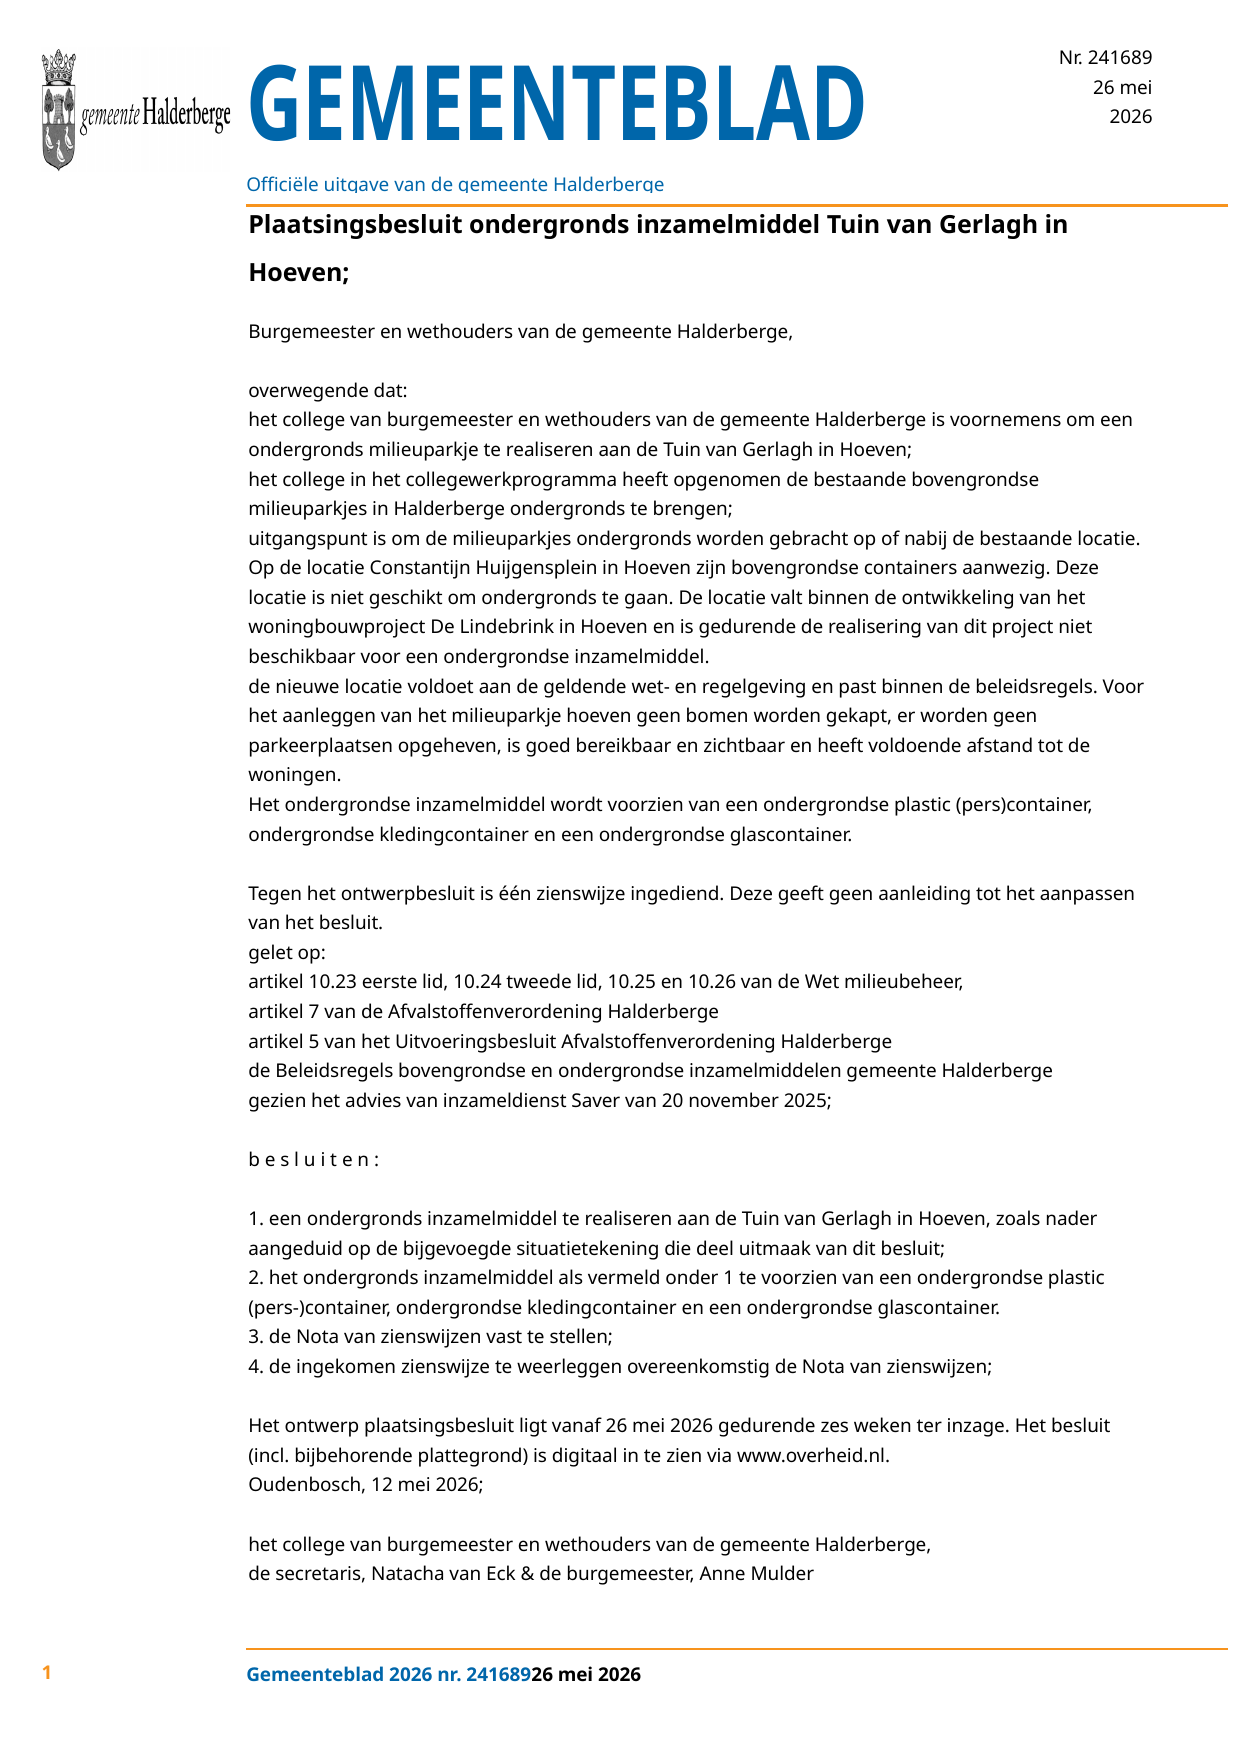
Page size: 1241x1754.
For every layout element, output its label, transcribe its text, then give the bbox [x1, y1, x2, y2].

picture [41, 47, 231, 172]
text overwegende dat: [248, 377, 1152, 403]
text gezien het advies van inzameldienst Saver van 20 november 2025; [248, 1087, 1152, 1113]
text het college van burgemeester en wethouders van de gemeente Halderberge is voornemens om een ondergronds milieuparkje te realiseren aan de Tuin van Gerlagh in Hoeven; [248, 407, 1152, 462]
text artikel 5 van het Uitvoeringsbesluit Afvalstoffenverordening Halderberge [248, 1028, 1152, 1054]
text de secretaris, Natacha van Eck & de burgemeester, Anne Mulder [248, 1560, 1152, 1586]
text de Beleidsregels bovengrondse en ondergrondse inzamelmiddelen gemeente Halderberge [248, 1057, 1152, 1083]
text de nieuwe locatie voldoet aan de geldende wet- en regelgeving en past binnen de beleidsregels. Voor het aanleggen van het milieuparkje hoeven geen bomen worden gekapt, er worden geen parkeerplaatsen opgeheven, is goed bereikbaar en zichtbaar en heeft voldoende afstand tot de woningen. [248, 673, 1152, 787]
text Burgemeester en wethouders van de gemeente Halderberge, [248, 318, 1152, 344]
text gelet op: [248, 939, 1152, 965]
text b e s l u i t e n : [248, 1146, 1152, 1172]
text Plaatsingsbesluit ondergronds inzamelmiddel Tuin van Gerlagh in Hoeven; [248, 207, 1152, 288]
text Tegen het ontwerpbesluit is één zienswijze ingediend. Deze geeft geen aanleiding tot het aanpassen van het besluit. [248, 880, 1152, 935]
text uitgangspunt is om de milieuparkjes ondergronds worden gebracht op of nabij de bestaande locatie. Op de locatie Constantijn Huijgensplein in Hoeven zijn bovengrondse containers aanwezig. Deze locatie is niet geschikt om ondergronds te gaan. De locatie valt binnen de ontwikkeling van het woningbouwproject De Lindebrink in Hoeven en is gedurende de realisering van dit project niet beschikbaar voor een ondergrondse inzamelmiddel. [248, 525, 1152, 669]
text 4. de ingekomen zienswijze te weerleggen overeenkomstig de Nota van zienswijzen; [248, 1353, 1152, 1379]
text artikel 7 van de Afvalstoffenverordening Halderberge [248, 998, 1152, 1024]
text Oudenbosch, 12 mei 2026; [248, 1472, 1152, 1497]
text 1. een ondergronds inzamelmiddel te realiseren aan de Tuin van Gerlagh in Hoeven, zoals nader aangeduid op de bijgevoegde situatietekening die deel uitmaak van dit besluit; [248, 1205, 1152, 1261]
text artikel 10.23 eerste lid, 10.24 tweede lid, 10.25 en 10.26 van de Wet milieubeheer, [248, 969, 1152, 994]
text het college in het collegewerkprogramma heeft opgenomen de bestaande bovengrondse milieuparkjes in Halderberge ondergronds te brengen; [248, 466, 1152, 521]
text 2. het ondergronds inzamelmiddel als vermeld onder 1 te voorzien van een ondergrondse plastic (pers-)container, ondergrondse kledingcontainer en een ondergrondse glascontainer. [248, 1264, 1152, 1320]
text Het ontwerp plaatsingsbesluit ligt vanaf 26 mei 2026 gedurende zes weken ter inzage. Het besluit (incl. bijbehorende plattegrond) is digitaal in te zien via www.overheid.nl. [248, 1412, 1152, 1468]
text 3. de Nota van zienswijzen vast te stellen; [248, 1324, 1152, 1349]
text Het ondergrondse inzamelmiddel wordt voorzien van een ondergrondse plastic (pers)container, ondergrondse kledingcontainer en een ondergrondse glascontainer. [248, 791, 1152, 847]
text het college van burgemeester en wethouders van de gemeente Halderberge, [248, 1531, 1152, 1557]
